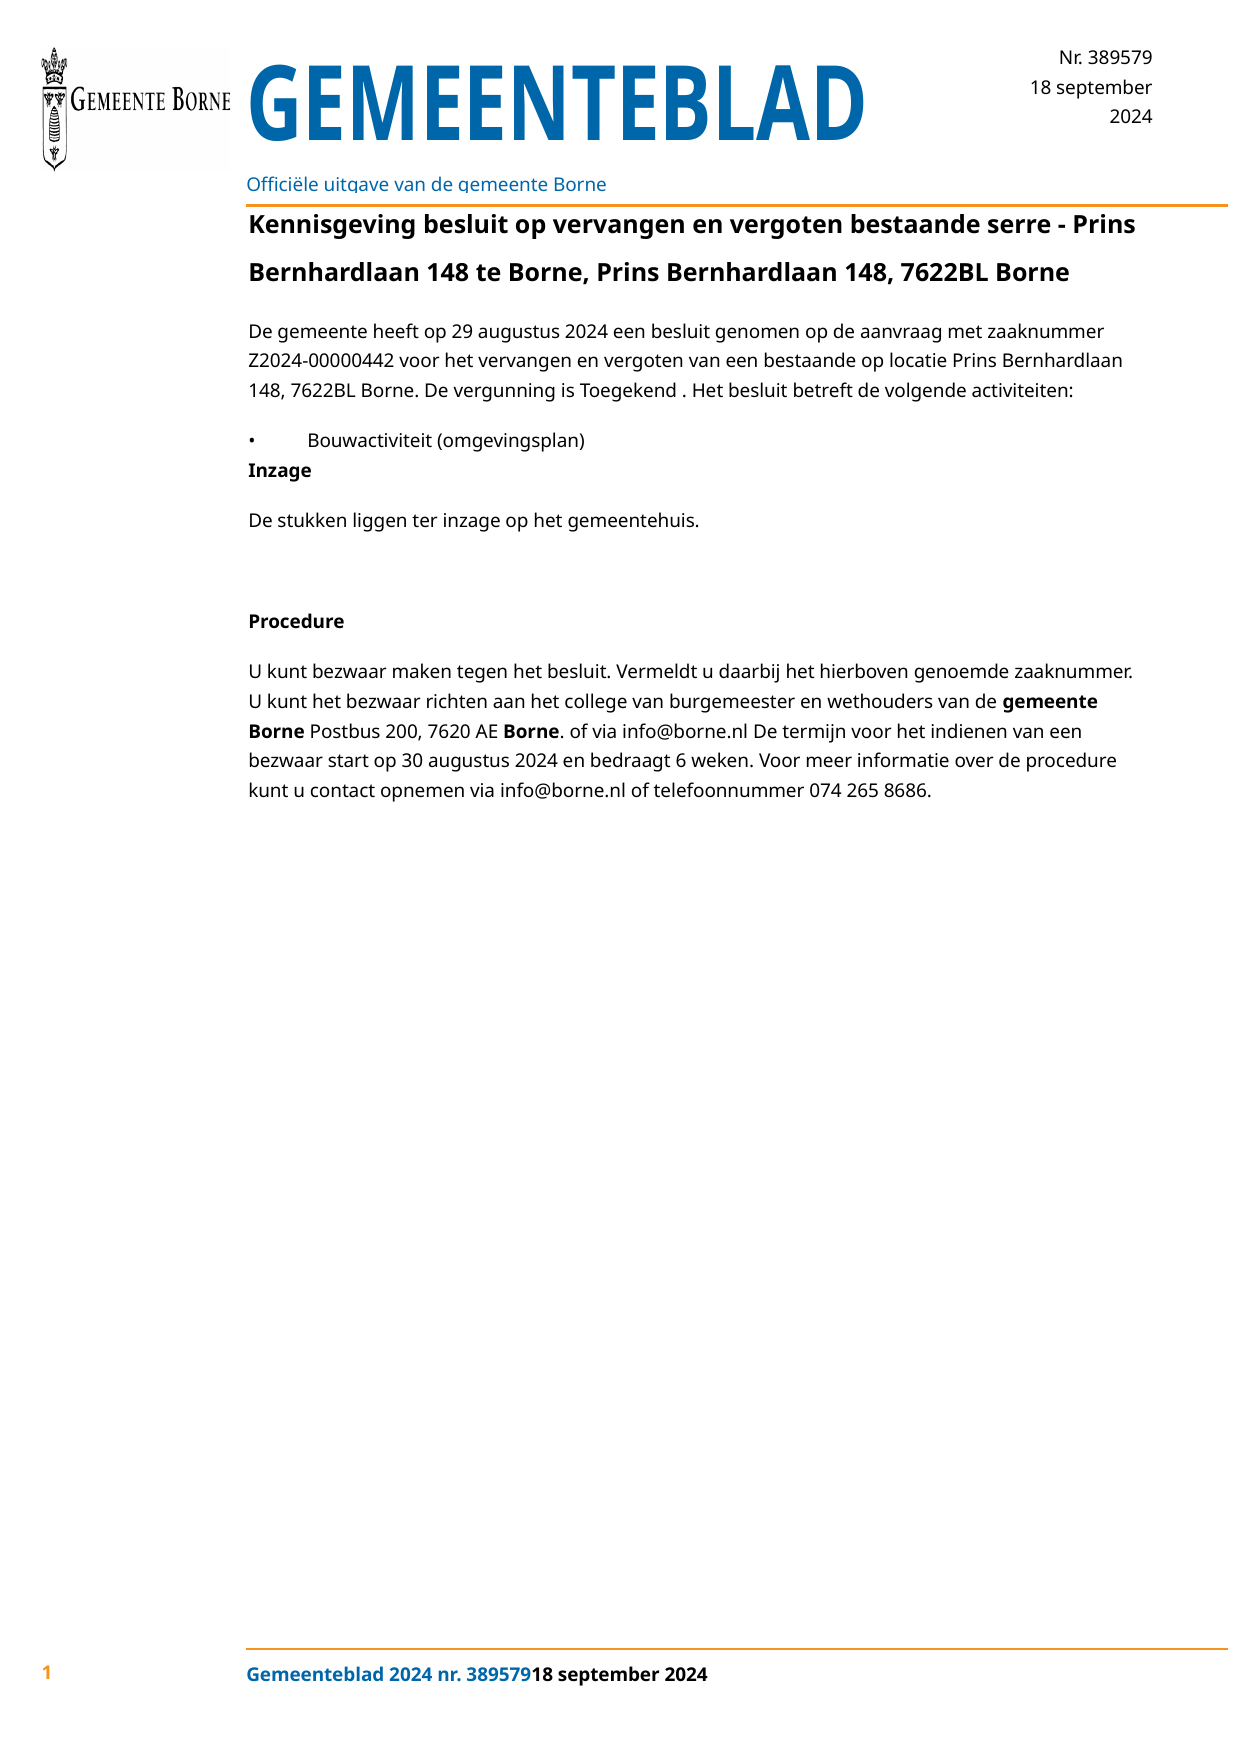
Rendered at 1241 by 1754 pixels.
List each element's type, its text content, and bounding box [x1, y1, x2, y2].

picture [41, 47, 231, 172]
text Kennisgeving besluit op vervangen en vergoten bestaande serre - Prins Bernhardlaan 148 te Borne, Prins Bernhardlaan 148, 7622BL Borne [248, 207, 1152, 288]
text De stukken liggen ter inzage op het gemeentehuis. [248, 507, 1152, 533]
text U kunt bezwaar maken tegen het besluit. Vermeldt u daarbij het hierboven genoemde zaaknummer. U kunt het bezwaar richten aan het college van burgemeester en wethouders van de gemeente Borne Postbus 200, 7620 AE Borne. of via info@borne.nl De termijn voor het indienen van een bezwaar start op 30 augustus 2024 en bedraagt 6 weken. Voor meer informatie over de procedure kunt u contact opnemen via info@borne.nl of telefoonnummer 074 265 8686. [248, 659, 1152, 803]
text Inzage [248, 457, 1152, 483]
text De gemeente heeft op 29 augustus 2024 een besluit genomen op de aanvraag met zaaknummer Z2024-00000442 voor het vervangen en vergoten van een bestaande op locatie Prins Bernhardlaan 148, 7622BL Borne. De vergunning is Toegekend . Het besluit betreft de volgende activiteiten: [248, 318, 1152, 403]
text Procedure [248, 608, 1152, 634]
list Bouwactiviteit (omgevingsplan) [248, 427, 1152, 453]
